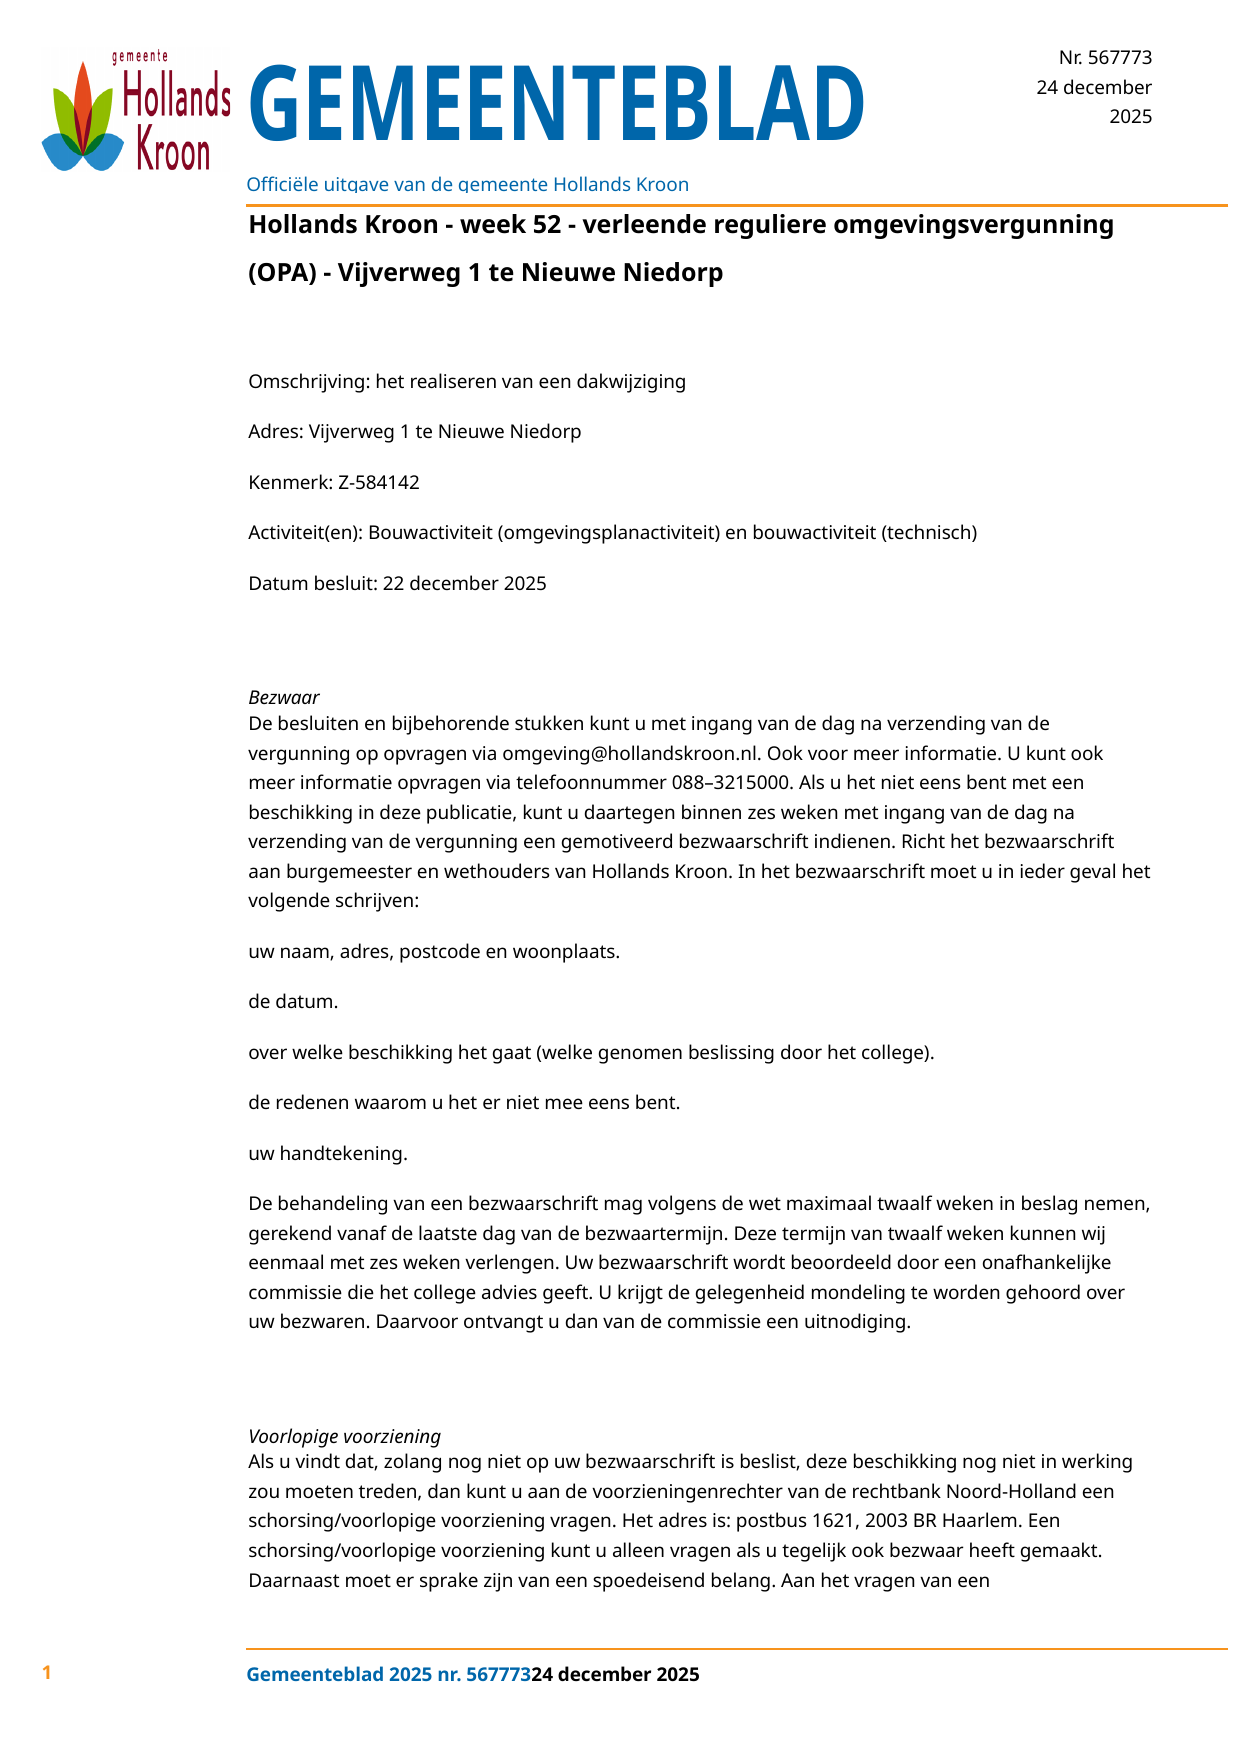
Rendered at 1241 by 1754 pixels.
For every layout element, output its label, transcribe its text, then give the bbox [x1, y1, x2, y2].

text Hollands Kroon - week 52 - verleende reguliere omgevingsvergunning (OPA) - Vijverweg 1 te Nieuwe Niedorp [248, 207, 1152, 288]
text Kenmerk: Z-584142 [248, 469, 1152, 495]
text de datum. [248, 988, 1152, 1014]
text Als u vindt dat, zolang nog niet op uw bezwaarschrift is beslist, deze beschikking nog niet in werking zou moeten treden, dan kunt u aan de voorzieningenrechter van de rechtbank Noord-Holland een schorsing/voorlopige voorziening vragen. Het adres is: postbus 1621, 2003 BR Haarlem. Een schorsing/voorlopige voorziening kunt u alleen vragen als u tegelijk ook bezwaar heeft gemaakt. Daarnaast moet er sprake zijn van een spoedeisend belang. Aan het vragen van een [248, 1448, 1152, 1593]
text Omschrijving: het realiseren van een dakwijziging [248, 368, 1152, 394]
text over welke beschikking het gaat (welke genomen beslissing door het college). [248, 1039, 1152, 1064]
text Adres: Vijverweg 1 te Nieuwe Niedorp [248, 419, 1152, 444]
text uw handtekening. [248, 1140, 1152, 1165]
text Datum besluit: 22 december 2025 [248, 570, 1152, 596]
text Voorlopige voorziening [248, 1423, 1152, 1448]
text De besluiten en bijbehorende stukken kunt u met ingang van de dag na verzending van de vergunning op opvragen via omgeving@hollandskroon.nl. Ook voor meer informatie. U kunt ook meer informatie opvragen via telefoonnummer 088–3215000. Als u het niet eens bent met een beschikking in deze publicatie, kunt u daartegen binnen zes weken met ingang van de dag na verzending van de vergunning een gemotiveerd bezwaarschrift indienen. Richt het bezwaarschrift aan burgemeester en wethouders van Hollands Kroon. In het bezwaarschrift moet u in ieder geval het volgende schrijven: [248, 710, 1152, 913]
text uw naam, adres, postcode en woonplaats. [248, 938, 1152, 964]
text De behandeling van een bezwaarschrift mag volgens de wet maximaal twaalf weken in beslag nemen, gerekend vanaf de laatste dag van de bezwaartermijn. Deze termijn van twaalf weken kunnen wij eenmaal met zes weken verlengen. Uw bezwaarschrift wordt beoordeeld door een onafhankelijke commissie die het college advies geeft. U krijgt de gelegenheid mondeling te worden gehoord over uw bezwaren. Daarvoor ontvangt u dan van de commissie een uitnodiging. [248, 1190, 1152, 1334]
text Activiteit(en): Bouwactiviteit (omgevingsplanactiviteit) en bouwactiviteit (technisch) [248, 519, 1152, 545]
text de redenen waarom u het er niet mee eens bent. [248, 1089, 1152, 1115]
picture [41, 47, 231, 172]
text Bezwaar [248, 684, 1152, 710]
